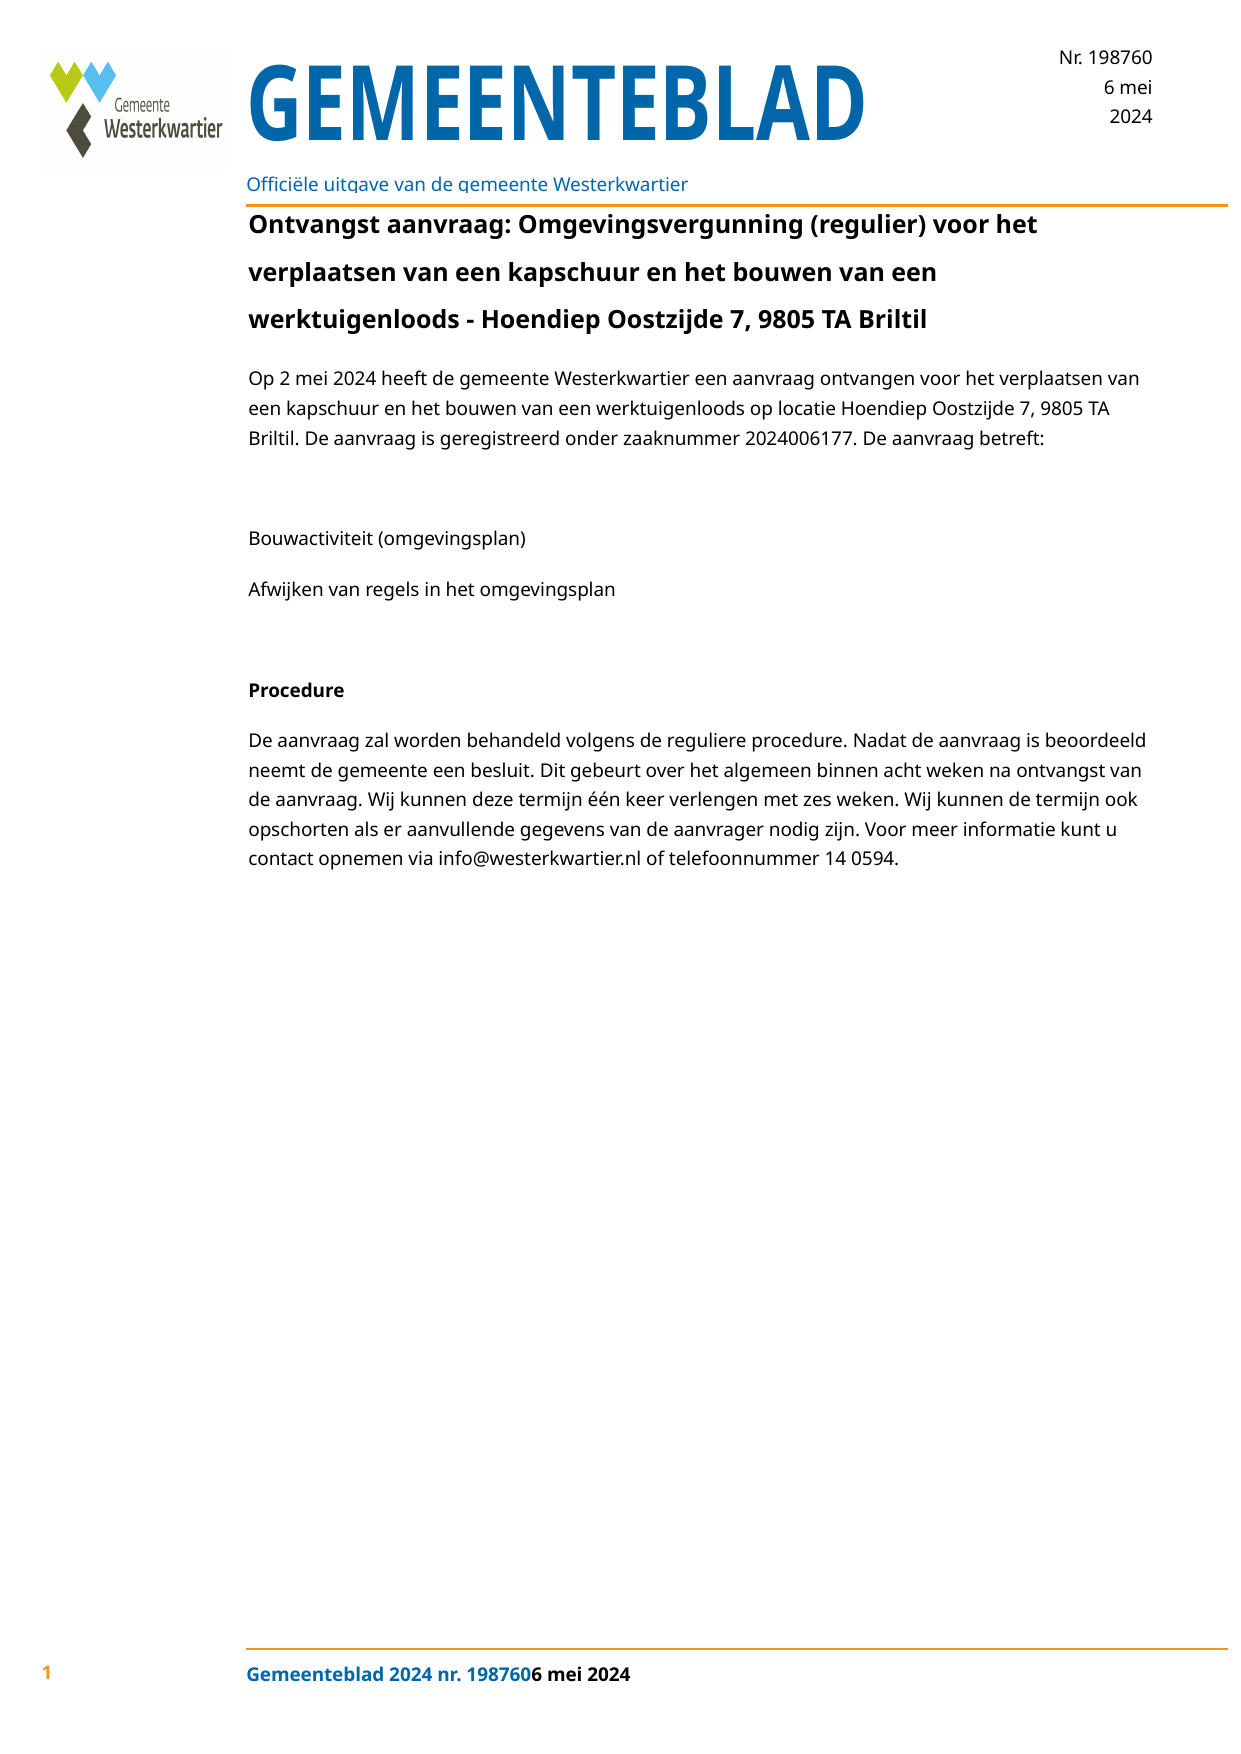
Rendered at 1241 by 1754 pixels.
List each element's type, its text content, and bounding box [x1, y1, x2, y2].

text De aanvraag zal worden behandeld volgens de reguliere procedure. Nadat de aanvraag is beoordeeld neemt de gemeente een besluit. Dit gebeurt over het algemeen binnen acht weken na ontvangst van de aanvraag. Wij kunnen deze termijn één keer verlengen met zes weken. Wij kunnen de termijn ook opschorten als er aanvullende gegevens van de aanvrager nodig zijn. Voor meer informatie kunt u contact opnemen via info@westerkwartier.nl of telefoonnummer 14 0594. [248, 727, 1152, 871]
text Procedure [248, 677, 1152, 702]
text Ontvangst aanvraag: Omgevingsvergunning (regulier) voor het verplaatsen van een kapschuur en het bouwen van een werktuigenloods - Hoendiep Oostzijde 7, 9805 TA Briltil [248, 207, 1152, 336]
text Bouwactiviteit (omgevingsplan) [248, 526, 1152, 551]
text Afwijken van regels in het omgevingsplan [248, 576, 1152, 602]
text Op 2 mei 2024 heeft de gemeente Westerkwartier een aanvraag ontvangen voor het verplaatsen van een kapschuur en het bouwen van een werktuigenloods op locatie Hoendiep Oostzijde 7, 9805 TA Briltil. De aanvraag is geregistreerd onder zaaknummer 2024006177. De aanvraag betreft: [248, 366, 1152, 450]
picture [41, 47, 231, 172]
